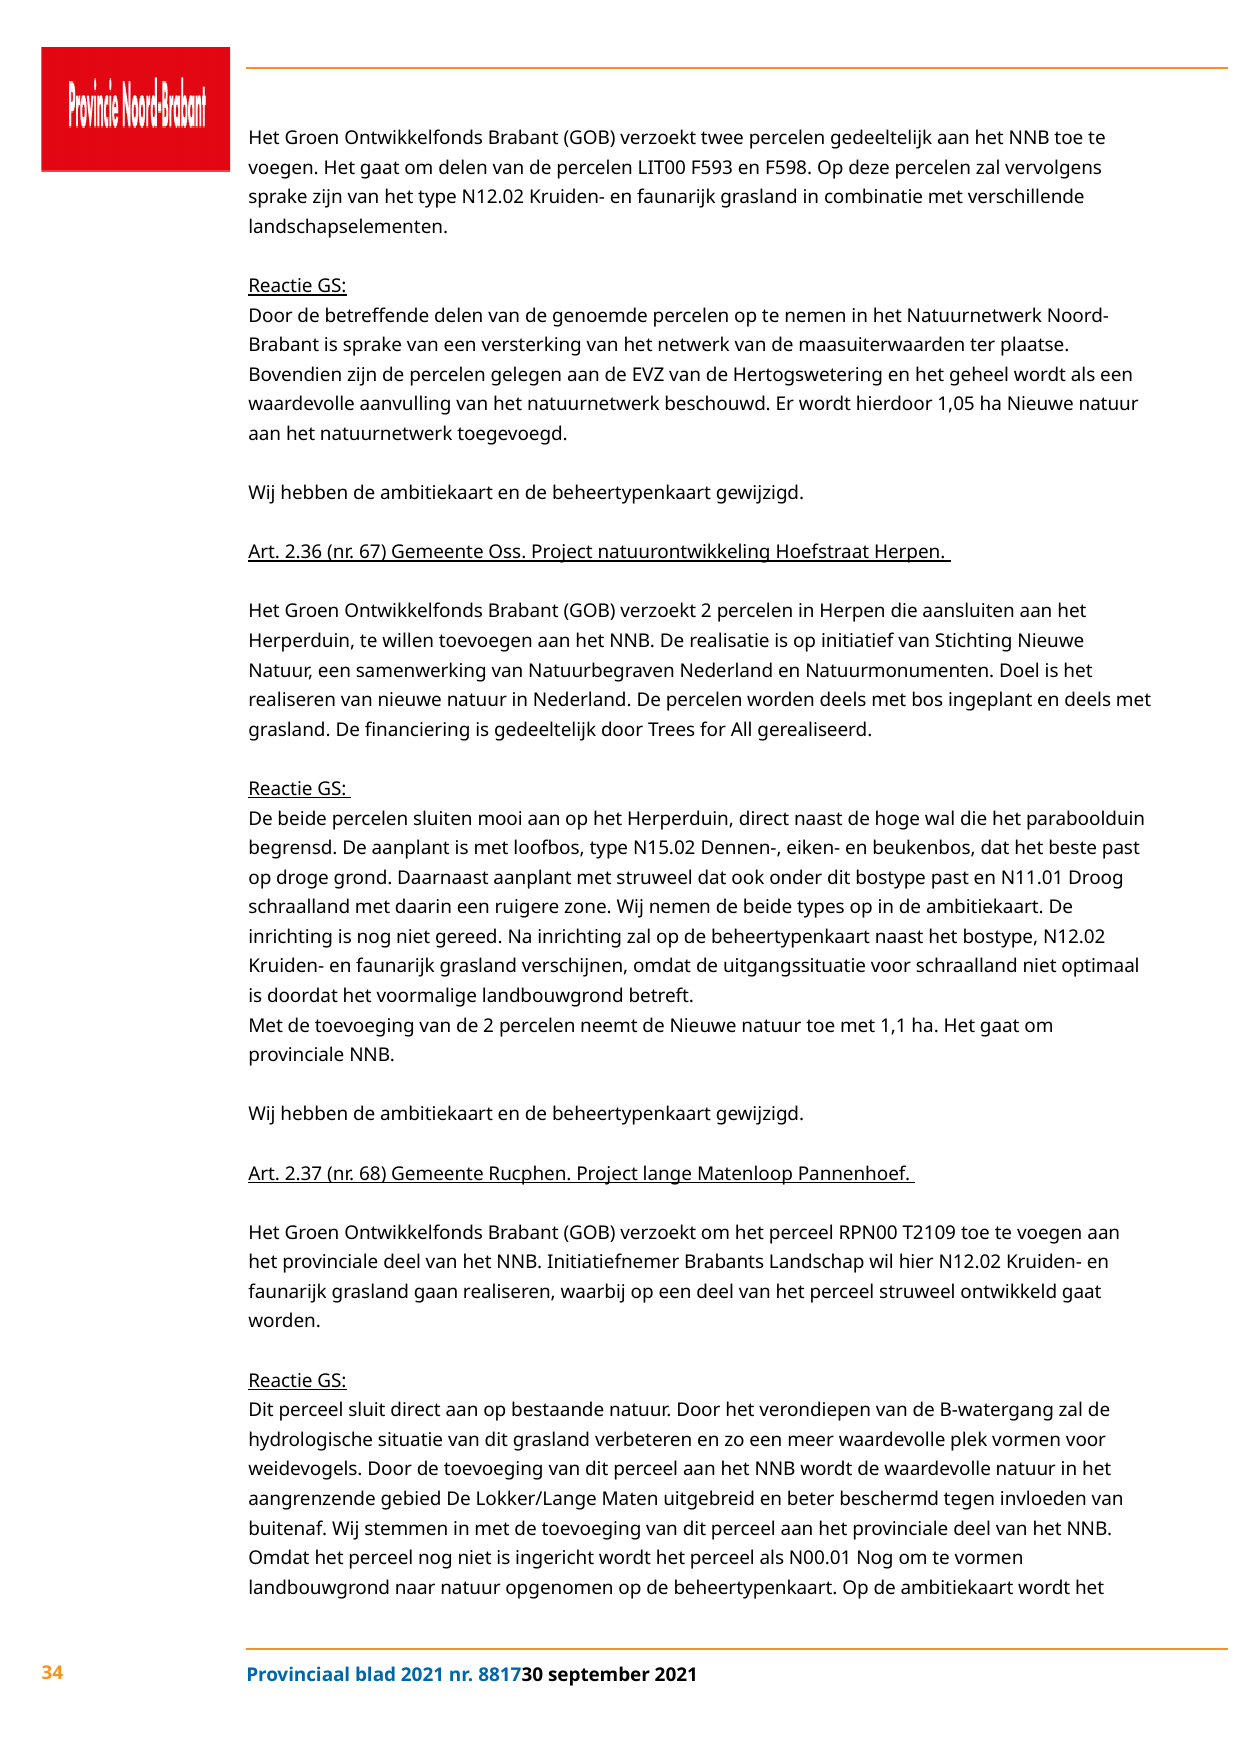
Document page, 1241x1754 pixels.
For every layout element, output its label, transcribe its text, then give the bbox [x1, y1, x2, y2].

text Dit perceel sluit direct aan op bestaande natuur. Door het verondiepen van de B-watergang zal de hydrologische situatie van dit grasland verbeteren en zo een meer waardevolle plek vormen voor weidevogels. Door de toevoeging van dit perceel aan het NNB wordt de waardevolle natuur in het aangrenzende gebied De Lokker/Lange Maten uitgebreid en beter beschermd tegen invloeden van buitenaf. Wij stemmen in met de toevoeging van dit perceel aan het provinciale deel van het NNB. Omdat het perceel nog niet is ingericht wordt het perceel als N00.01 Nog om te vormen landbouwgrond naar natuur opgenomen op de beheertypenkaart. Op de ambitiekaart wordt het [248, 1396, 1152, 1600]
text Reactie GS: [248, 775, 1152, 801]
text Het Groen Ontwikkelfonds Brabant (GOB) verzoekt twee percelen gedeeltelijk aan het NNB toe te voegen. Het gaat om delen van de percelen LIT00 F593 en F598. Op deze percelen zal vervolgens sprake zijn van het type N12.02 Kruiden- en faunarijk grasland in combinatie met verschillende landschapselementen. [248, 124, 1152, 239]
text Wij hebben de ambitiekaart en de beheertypenkaart gewijzigd. [248, 1101, 1152, 1126]
text Het Groen Ontwikkelfonds Brabant (GOB) verzoekt om het perceel RPN00 T2109 toe te voegen aan het provinciale deel van het NNB. Initiatiefnemer Brabants Landschap wil hier N12.02 Kruiden- en faunarijk grasland gaan realiseren, waarbij op een deel van het perceel struweel ontwikkeld gaat worden. [248, 1219, 1152, 1333]
text Art. 2.37 (nr. 68) Gemeente Rucphen. Project lange Matenloop Pannenhoef. [248, 1160, 1152, 1186]
text Het Groen Ontwikkelfonds Brabant (GOB) verzoekt 2 percelen in Herpen die aansluiten aan het Herperduin, te willen toevoegen aan het NNB. De realisatie is op initiatief van Stichting Nieuwe Natuur, een samenwerking van Natuurbegraven Nederland en Natuurmonumenten. Doel is het realiseren van nieuwe natuur in Nederland. De percelen worden deels met bos ingeplant en deels met grasland. De financiering is gedeeltelijk door Trees for All gerealiseerd. [248, 598, 1152, 742]
text Door de betreffende delen van de genoemde percelen op te nemen in het Natuurnetwerk Noord-Brabant is sprake van een versterking van het netwerk van de maasuiterwaarden ter plaatse. Bovendien zijn de percelen gelegen aan de EVZ van de Hertogswetering en het geheel wordt als een waardevolle aanvulling van het natuurnetwerk beschouwd. Er wordt hierdoor 1,05 ha Nieuwe natuur aan het natuurnetwerk toegevoegd. [248, 302, 1152, 446]
text Reactie GS: [248, 1367, 1152, 1393]
text Wij hebben de ambitiekaart en de beheertypenkaart gewijzigd. [248, 479, 1152, 505]
text De beide percelen sluiten mooi aan op het Herperduin, direct naast de hoge wal die het paraboolduin begrensd. De aanplant is met loofbos, type N15.02 Dennen-, eiken- en beukenbos, dat het beste past op droge grond. Daarnaast aanplant met struweel dat ook onder dit bostype past en N11.01 Droog schraalland met daarin een ruigere zone. Wij nemen de beide types op in de ambitiekaart. De inrichting is nog niet gereed. Na inrichting zal op de beheertypenkaart naast het bostype, N12.02 Kruiden- en faunarijk grasland verschijnen, omdat de uitgangssituatie voor schraalland niet optimaal is doordat het voormalige landbouwgrond betreft. [248, 805, 1152, 1008]
text Met de toevoeging van de 2 percelen neemt de Nieuwe natuur toe met 1,1 ha. Het gaat om provinciale NNB. [248, 1012, 1152, 1067]
picture [41, 47, 231, 172]
text Art. 2.36 (nr. 67) Gemeente Oss. Project natuurontwikkeling Hoefstraat Herpen. [248, 538, 1152, 564]
text Reactie GS: [248, 272, 1152, 298]
